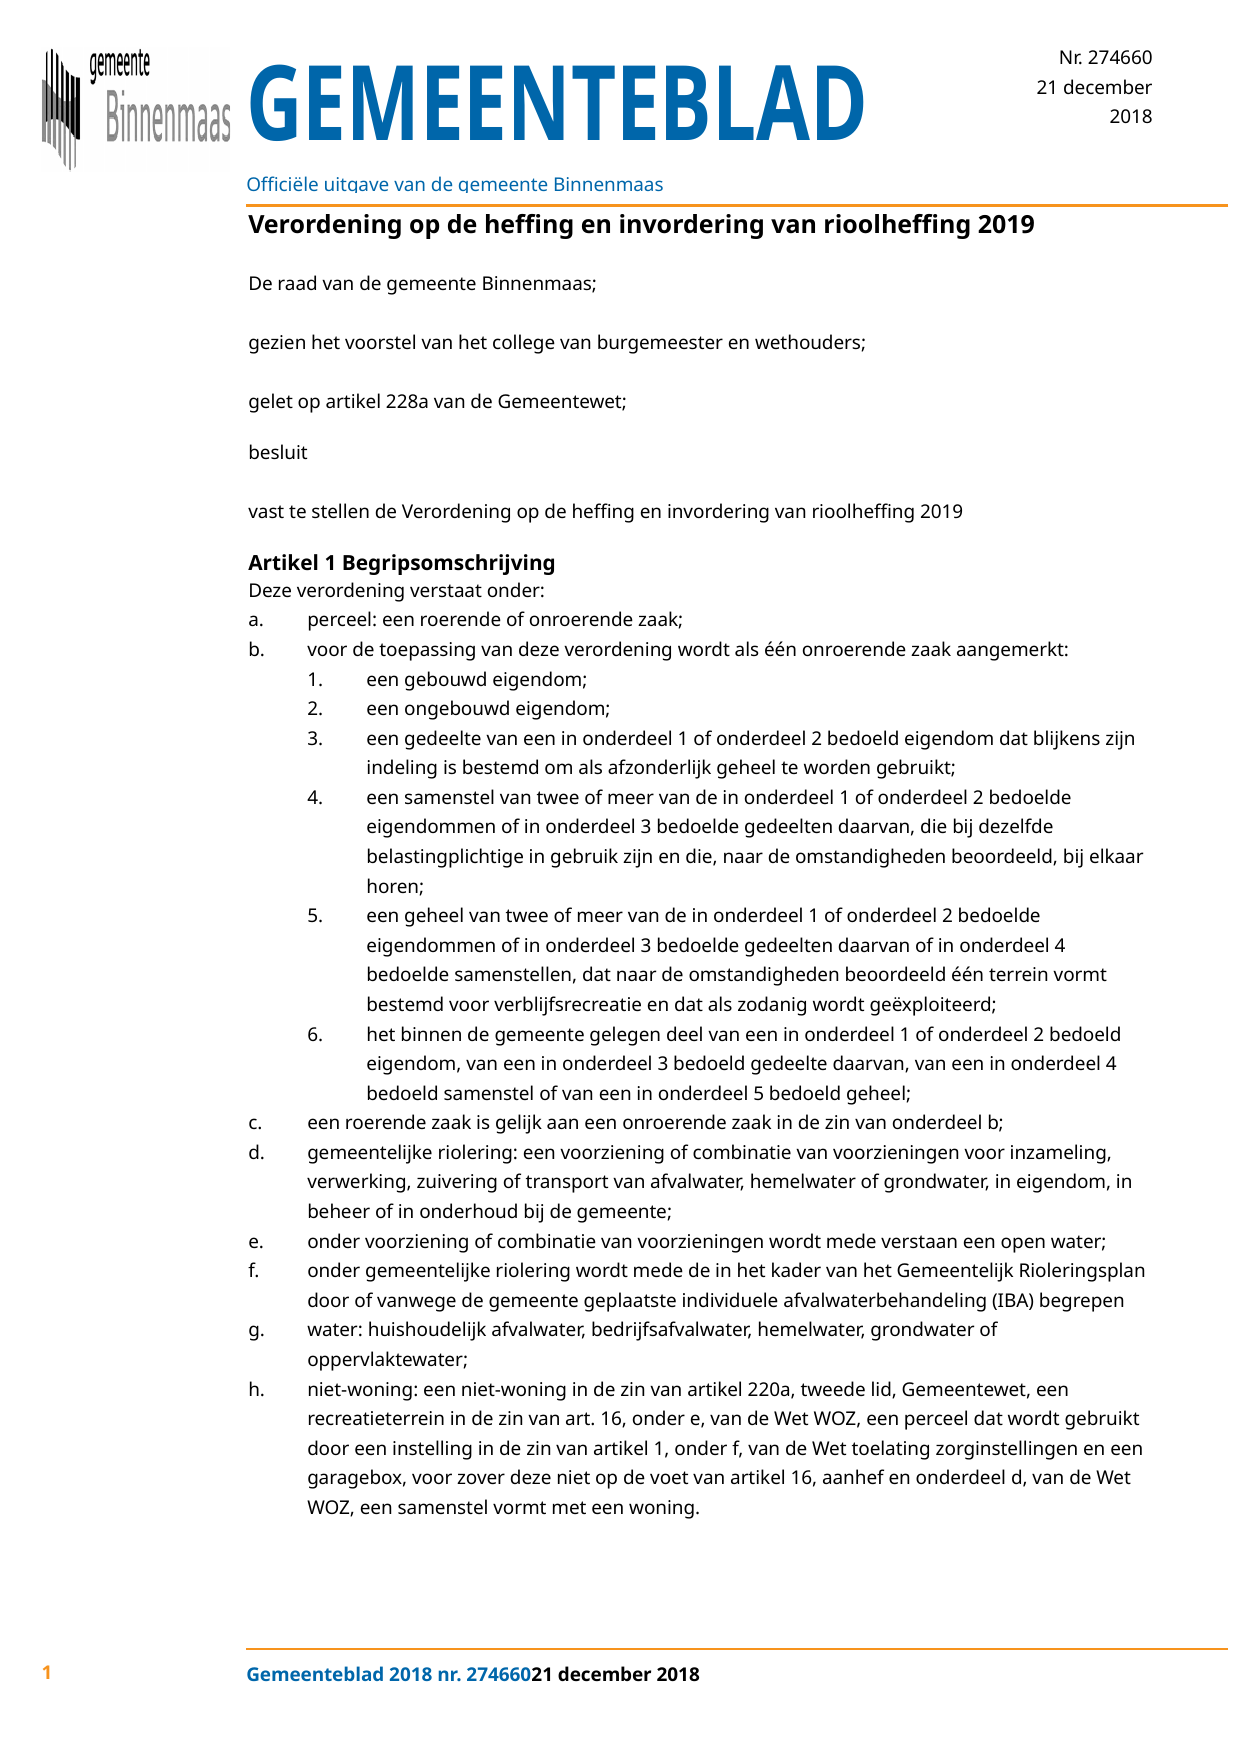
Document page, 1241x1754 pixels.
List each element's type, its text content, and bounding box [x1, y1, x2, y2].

list perceel: een roerende of onroerende zaak; [248, 607, 1152, 632]
text vast te stellen de Verordening op de heffing en invordering van rioolheffing 2019 [248, 498, 1152, 524]
text De raad van de gemeente Binnenmaas; [248, 270, 1152, 296]
text besluit [248, 439, 1152, 465]
list niet-woning: een niet-woning in de zin van artikel 220a, tweede lid, Gemeentewet, een recreatieterrein in de zin van art. 16, onder e, van de Wet WOZ, een perceel dat wordt gebruikt door een instelling in de zin van artikel 1, onder f, van de Wet toelating zorginstellingen en een garagebox, voor zover deze niet op de voet van artikel 16, aanhef en onderdeel d, van de Wet WOZ, een samenstel vormt met een woning. [248, 1376, 1152, 1520]
text Verordening op de heffing en invordering van rioolheffing 2019 [248, 207, 1152, 241]
list een geheel van twee of meer van de in onderdeel 1 of onderdeel 2 bedoelde eigendommen of in onderdeel 3 bedoelde gedeelten daarvan of in onderdeel 4 bedoelde samenstellen, dat naar de omstandigheden beoordeeld één terrein vormt bestemd voor verblijfsrecreatie en dat als zodanig wordt geëxploiteerd; [307, 902, 1152, 1017]
text Artikel 1 Begripsomschrijving [248, 548, 1152, 577]
text Deze verordening verstaat onder: [248, 577, 1152, 603]
list een samenstel van twee of meer van de in onderdeel 1 of onderdeel 2 bedoelde eigendommen of in onderdeel 3 bedoelde gedeelten daarvan, die bij dezelfde belastingplichtige in gebruik zijn en die, naar de omstandigheden beoordeeld, bij elkaar horen; [307, 784, 1152, 898]
list water: huishoudelijk afvalwater, bedrijfsafvalwater, hemelwater, grondwater of oppervlaktewater; [248, 1317, 1152, 1372]
text gezien het voorstel van het college van burgemeester en wethouders; [248, 329, 1152, 355]
text gelet op artikel 228a van de Gemeentewet; [248, 389, 1152, 414]
list een gebouwd eigendom; [307, 666, 1152, 691]
list gemeentelijke riolering: een voorziening of combinatie van voorzieningen voor inzameling, verwerking, zuivering of transport van afvalwater, hemelwater of grondwater, in eigendom, in beheer of in onderhoud bij de gemeente; [248, 1139, 1152, 1224]
list onder voorziening of combinatie van voorzieningen wordt mede verstaan een open water; [248, 1228, 1152, 1253]
list een ongebouwd eigendom; [307, 695, 1152, 721]
picture [41, 47, 231, 172]
list een roerende zaak is gelijk aan een onroerende zaak in de zin van onderdeel b; [248, 1109, 1152, 1135]
list het binnen de gemeente gelegen deel van een in onderdeel 1 of onderdeel 2 bedoeld eigendom, van een in onderdeel 3 bedoeld gedeelte daarvan, van een in onderdeel 4 bedoeld samenstel of van een in onderdeel 5 bedoeld geheel; [307, 1021, 1152, 1106]
list voor de toepassing van deze verordening wordt als één onroerende zaak aangemerkt: [248, 636, 1152, 662]
list onder gemeentelijke riolering wordt mede de in het kader van het Gemeentelijk Rioleringsplan door of vanwege de gemeente geplaatste individuele afvalwaterbehandeling (IBA) begrepen [248, 1257, 1152, 1313]
list een gedeelte van een in onderdeel 1 of onderdeel 2 bedoeld eigendom dat blijkens zijn indeling is bestemd om als afzonderlijk geheel te worden gebruikt; [307, 725, 1152, 780]
